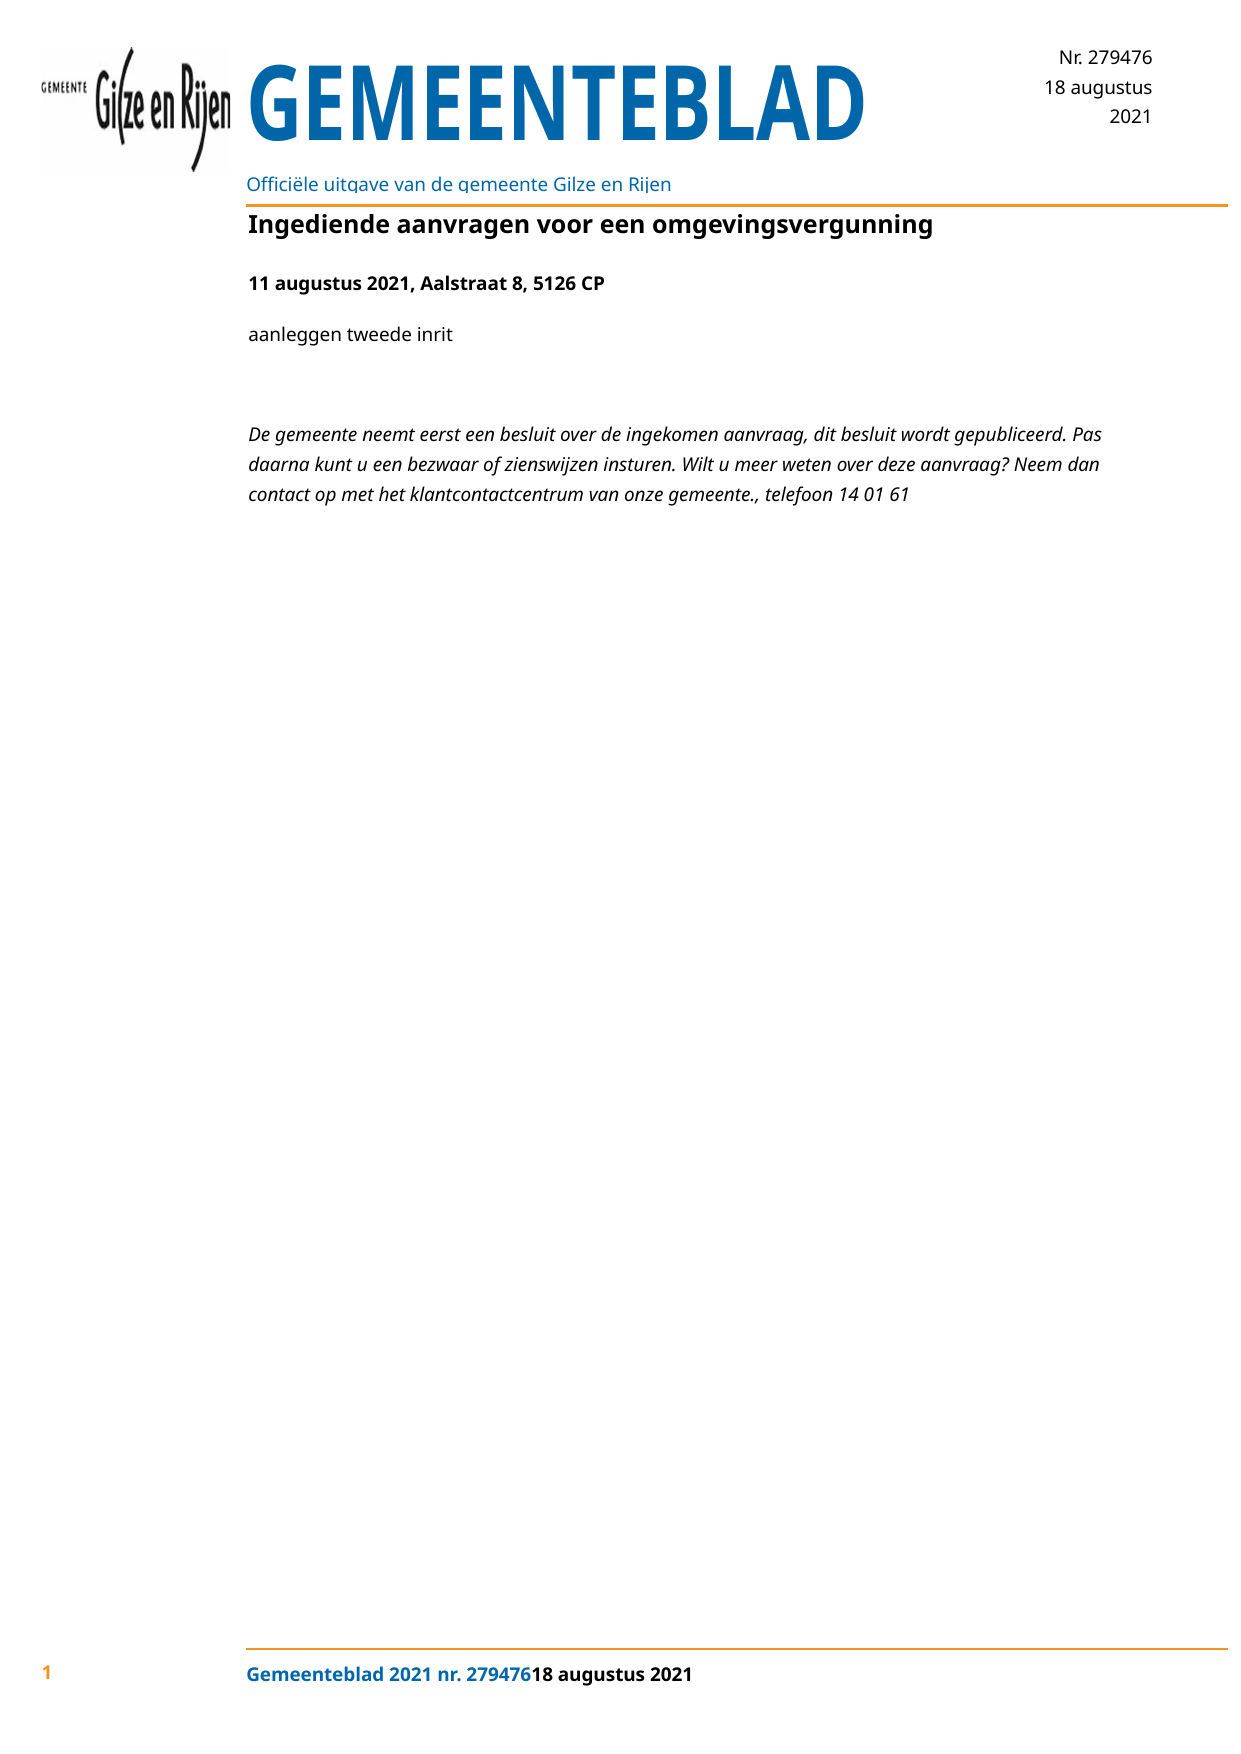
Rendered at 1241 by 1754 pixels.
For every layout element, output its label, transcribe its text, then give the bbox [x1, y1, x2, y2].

picture [41, 47, 231, 172]
text aanleggen tweede inrit [248, 321, 1152, 346]
text Ingediende aanvragen voor een omgevingsvergunning [248, 207, 1152, 241]
text De gemeente neemt eerst een besluit over de ingekomen aanvraag, dit besluit wordt gepubliceerd. Pas daarna kunt u een bezwaar of zienswijzen insturen. Wilt u meer weten over deze aanvraag? Neem dan contact op met het klantcontactcentrum van onze gemeente., telefoon 14 01 61 [248, 422, 1152, 506]
text 11 augustus 2021, Aalstraat 8, 5126 CP [248, 270, 1152, 296]
